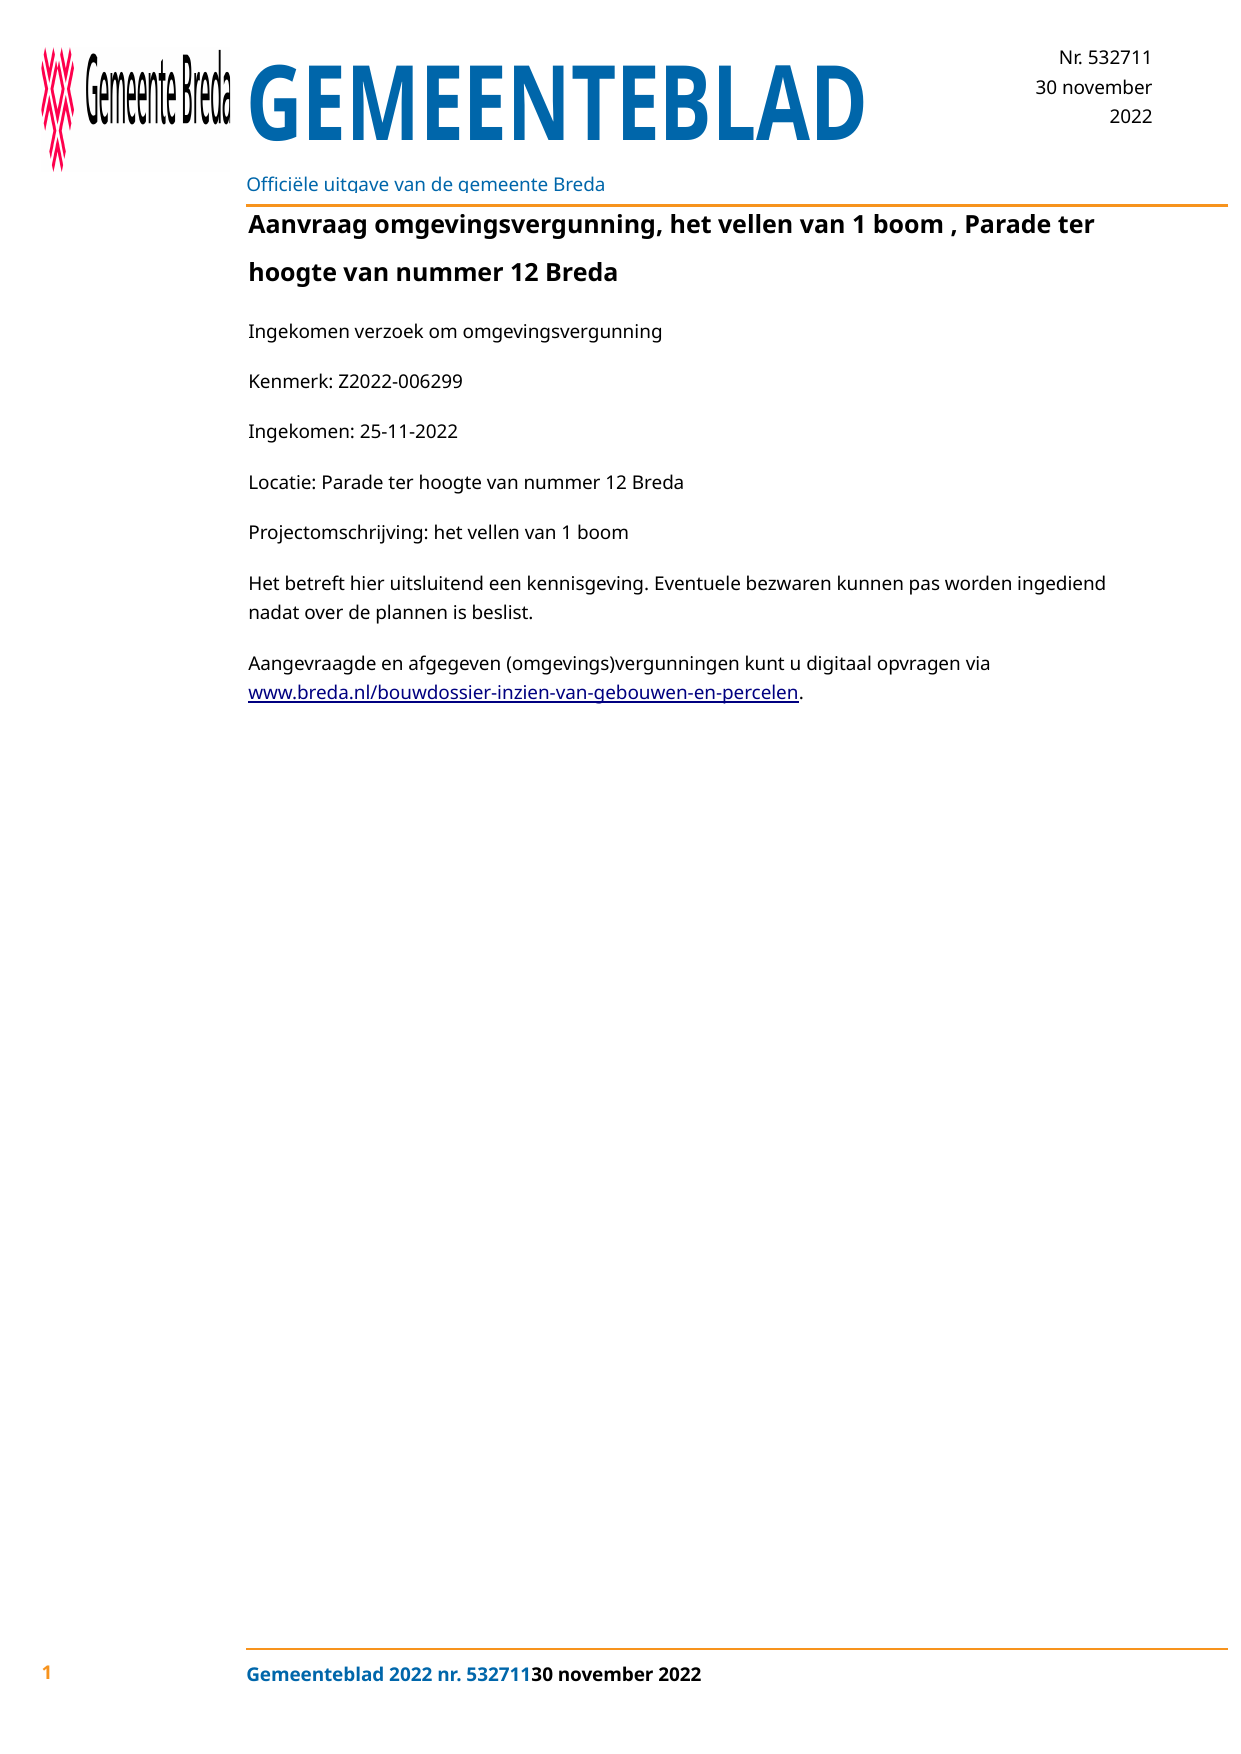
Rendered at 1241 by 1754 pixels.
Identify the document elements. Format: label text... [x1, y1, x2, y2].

text Ingekomen verzoek om omgevingsvergunning [248, 318, 1152, 344]
picture [41, 47, 231, 172]
text Projectomschrijving: het vellen van 1 boom [248, 519, 1152, 545]
text Het betreft hier uitsluitend een kennisgeving. Eventuele bezwaren kunnen pas worden ingediend nadat over de plannen is beslist. [248, 570, 1152, 625]
text Kenmerk: Z2022-006299 [248, 368, 1152, 394]
text Locatie: Parade ter hoogte van nummer 12 Breda [248, 469, 1152, 495]
text Aangevraagde en afgegeven (omgevings)vergunningen kunt u digitaal opvragen via www.breda.nl/bouwdossier-inzien-van-gebouwen-en-percelen. [248, 650, 1152, 705]
text Aanvraag omgevingsvergunning, het vellen van 1 boom , Parade ter hoogte van nummer 12 Breda [248, 207, 1152, 288]
text Ingekomen: 25-11-2022 [248, 419, 1152, 444]
